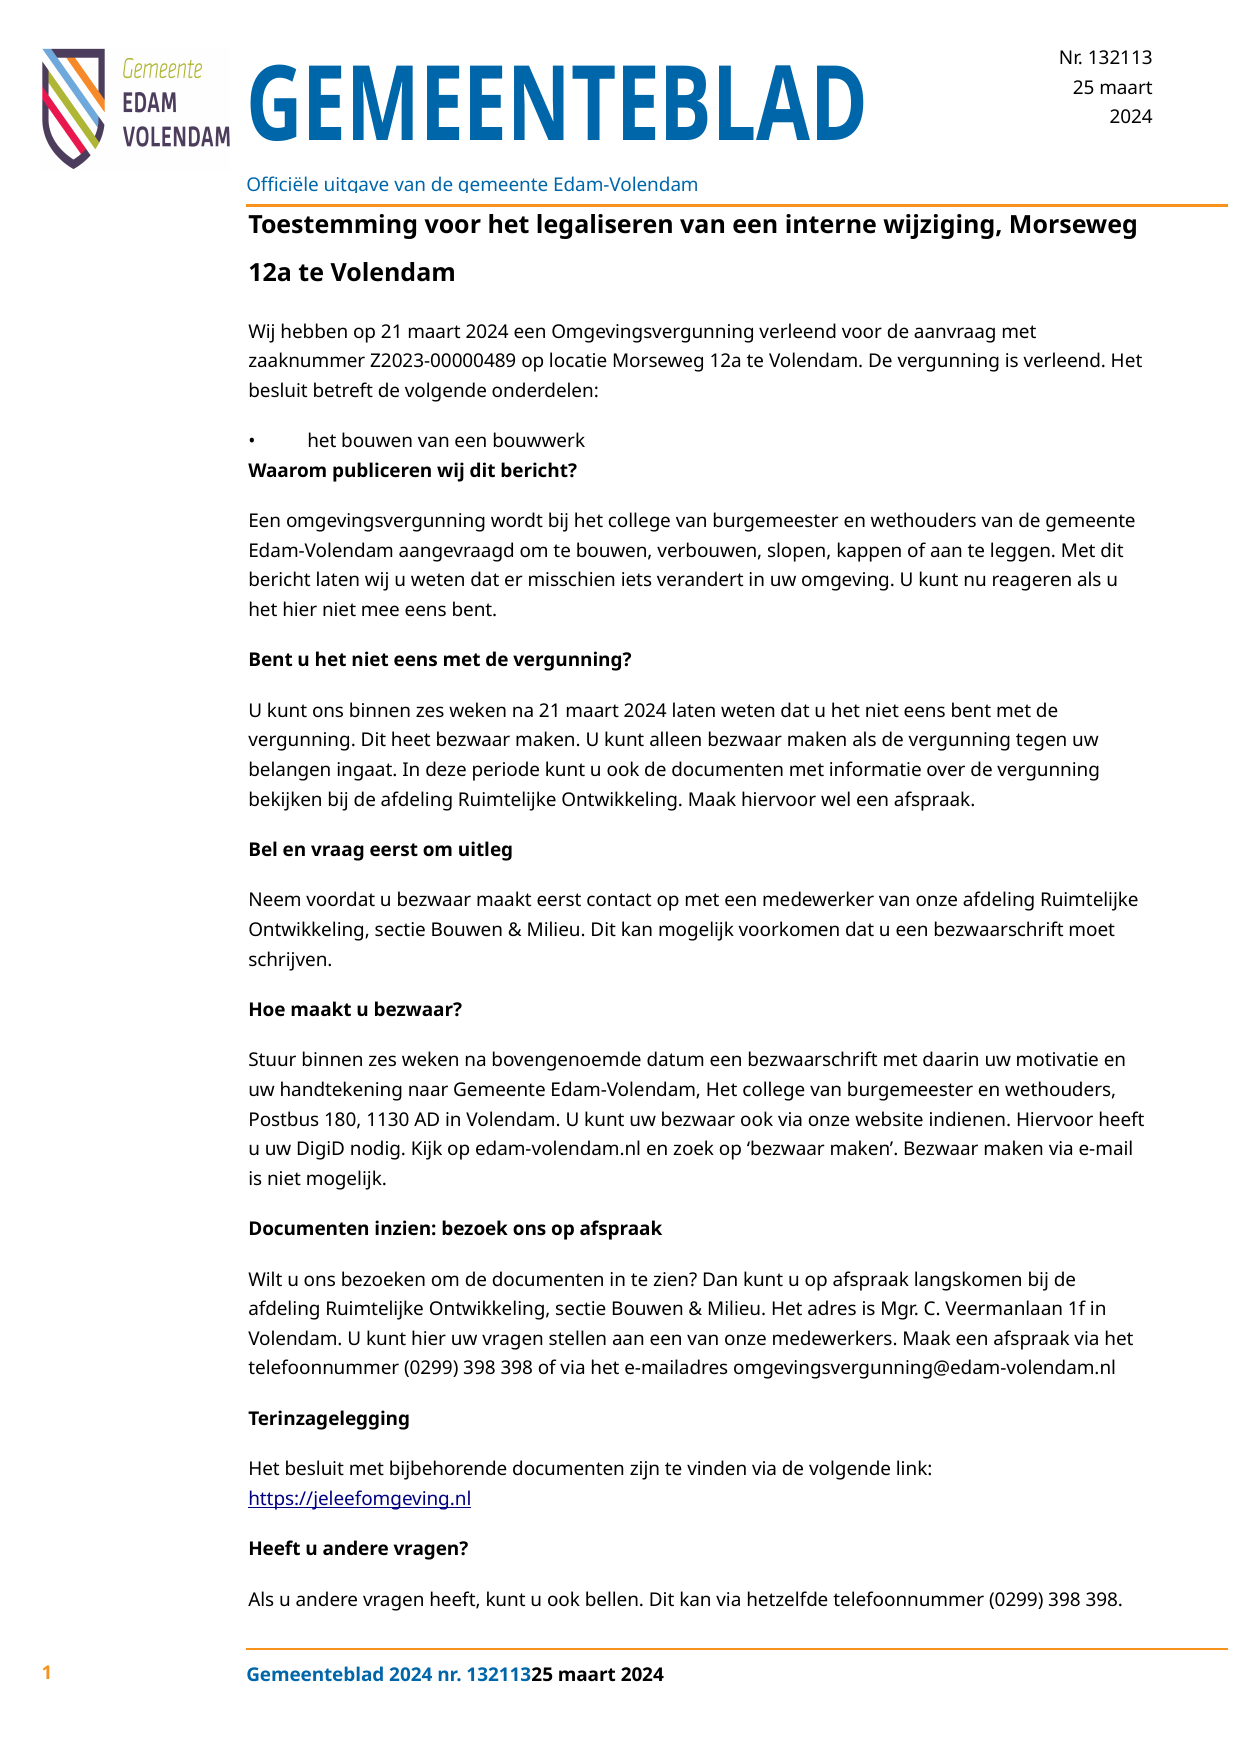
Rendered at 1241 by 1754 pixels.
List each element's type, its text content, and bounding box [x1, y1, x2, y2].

text Een omgevingsvergunning wordt bij het college van burgemeester en wethouders van de gemeente Edam-Volendam aangevraagd om te bouwen, verbouwen, slopen, kappen of aan te leggen. Met dit bericht laten wij u weten dat er misschien iets verandert in uw omgeving. U kunt nu reageren als u het hier niet mee eens bent. [248, 507, 1152, 622]
text Wilt u ons bezoeken om de documenten in te zien? Dan kunt u op afspraak langskomen bij de afdeling Ruimtelijke Ontwikkeling, sectie Bouwen & Milieu. Het adres is Mgr. C. Veermanlaan 1f in Volendam. U kunt hier uw vragen stellen aan een van onze medewerkers. Maak een afspraak via het telefoonnummer (0299) 398 398 of via het e-mailadres omgevingsvergunning@edam-volendam.nl [248, 1266, 1152, 1380]
text Neem voordat u bezwaar maakt eerst contact op met een medewerker van onze afdeling Ruimtelijke Ontwikkeling, sectie Bouwen & Milieu. Dit kan mogelijk voorkomen dat u een bezwaarschrift moet schrijven. [248, 887, 1152, 972]
text Terinzagelegging [248, 1405, 1152, 1431]
text Stuur binnen zes weken na bovengenoemde datum een bezwaarschrift met daarin uw motivatie en uw handtekening naar Gemeente Edam-Volendam, Het college van burgemeester en wethouders, Postbus 180, 1130 AD in Volendam. U kunt uw bezwaar ook via onze website indienen. Hiervoor heeft u uw DigiD nodig. Kijk op edam-volendam.nl en zoek op ‘bezwaar maken’. Bezwaar maken via e-mail is niet mogelijk. [248, 1047, 1152, 1191]
text Documenten inzien: bezoek ons op afspraak [248, 1215, 1152, 1241]
list het bouwen van een bouwwerk [248, 427, 1152, 453]
text U kunt ons binnen zes weken na 21 maart 2024 laten weten dat u het niet eens bent met de vergunning. Dit heet bezwaar maken. U kunt alleen bezwaar maken als de vergunning tegen uw belangen ingaat. In deze periode kunt u ook de documenten met informatie over de vergunning bekijken bij de afdeling Ruimtelijke Ontwikkeling. Maak hiervoor wel een afspraak. [248, 697, 1152, 812]
text Toestemming voor het legaliseren van een interne wijziging, Morseweg 12a te Volendam [248, 207, 1152, 288]
text Wij hebben op 21 maart 2024 een Omgevingsvergunning verleend voor de aanvraag met zaaknummer Z2023-00000489 op locatie Morseweg 12a te Volendam. De vergunning is verleend. Het besluit betreft de volgende onderdelen: [248, 318, 1152, 403]
text Hoe maakt u bezwaar? [248, 996, 1152, 1022]
text Het besluit met bijbehorende documenten zijn te vinden via de volgende link: https://jeleefomgeving.nl [248, 1455, 1152, 1511]
text Heeft u andere vragen? [248, 1535, 1152, 1561]
text Bent u het niet eens met de vergunning? [248, 647, 1152, 672]
picture [41, 47, 231, 172]
text Bel en vraag eerst om uitleg [248, 836, 1152, 862]
text Waarom publiceren wij dit bericht? [248, 457, 1152, 483]
text Als u andere vragen heeft, kunt u ook bellen. Dit kan via hetzelfde telefoonnummer (0299) 398 398. [248, 1586, 1152, 1612]
